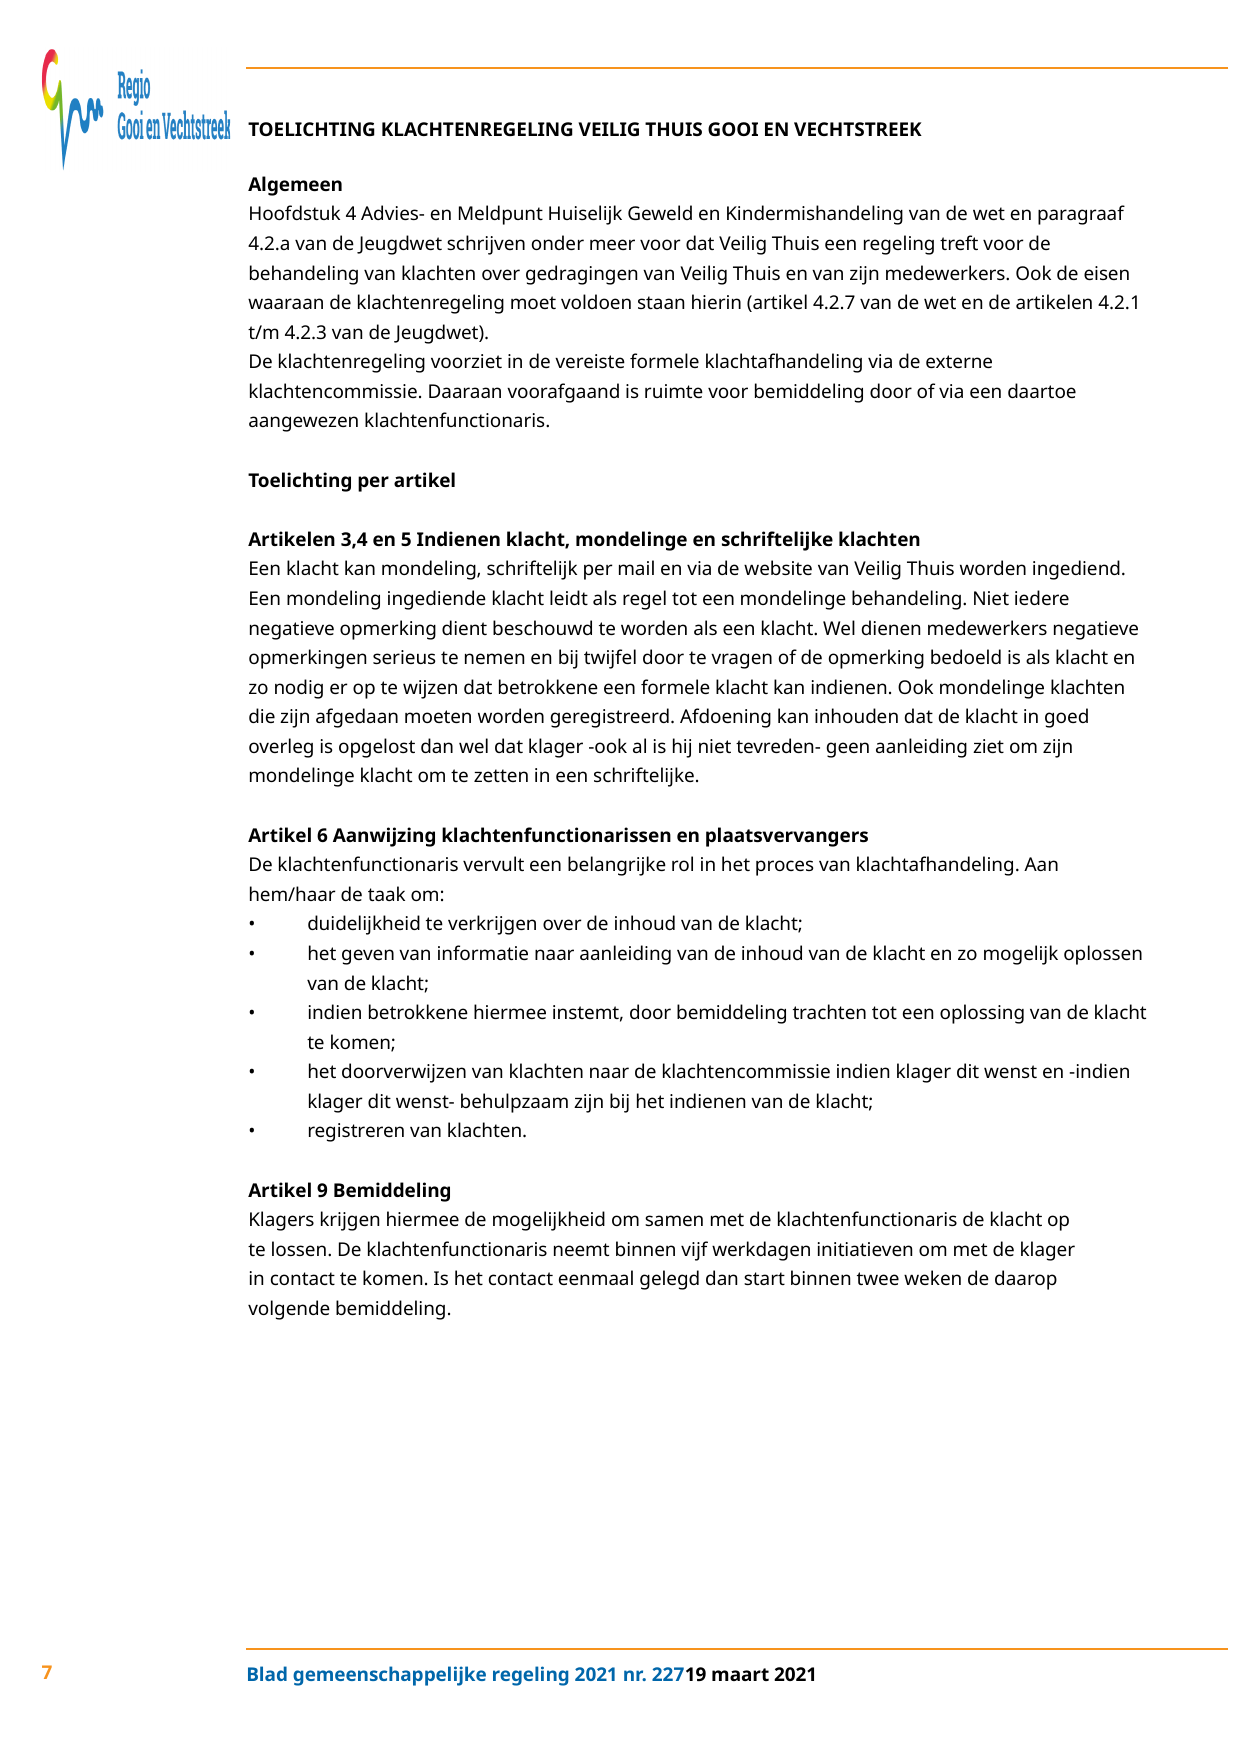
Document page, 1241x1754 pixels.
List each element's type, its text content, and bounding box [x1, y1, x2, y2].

list indien betrokkene hiermee instemt, door bemiddeling trachten tot een oplossing van de klacht te komen; [248, 999, 1152, 1055]
text Hoofdstuk 4 Advies- en Meldpunt Huiselijk Geweld en Kindermishandeling van de wet en paragraaf 4.2.a van de Jeugdwet schrijven onder meer voor dat Veilig Thuis een regeling treft voor de behandeling van klachten over gedragingen van Veilig Thuis en van zijn medewerkers. Ook de eisen waaraan de klachtenregeling moet voldoen staan hierin (artikel 4.2.7 van de wet en de artikelen 4.2.1 t/m 4.2.3 van de Jeugdwet). [248, 201, 1152, 345]
picture [41, 47, 231, 172]
list duidelijkheid te verkrijgen over de inhoud van de klacht; [248, 911, 1152, 936]
text Artikel 9 Bemiddeling [248, 1177, 1152, 1203]
list het geven van informatie naar aanleiding van de inhoud van de klacht en zo mogelijk oplossen van de klacht; [248, 940, 1152, 996]
list registreren van klachten. [248, 1118, 1152, 1143]
text Toelichting per artikel [248, 467, 1152, 493]
list het doorverwijzen van klachten naar de klachtencommissie indien klager dit wenst en -indien klager dit wenst- behulpzaam zijn bij het indienen van de klacht; [248, 1058, 1152, 1114]
text Algemeen [248, 171, 1152, 197]
text hem/haar de taak om: [248, 881, 1152, 907]
text Een klacht kan mondeling, schriftelijk per mail en via de website van Veilig Thuis worden ingediend. Een mondeling ingediende klacht leidt als regel tot een mondelinge behandeling. Niet iedere negatieve opmerking dient beschouwd te worden als een klacht. Wel dienen medewerkers negatieve opmerkingen serieus te nemen en bij twijfel door te vragen of de opmerking bedoeld is als klacht en zo nodig er op te wijzen dat betrokkene een formele klacht kan indienen. Ook mondelinge klachten die zijn afgedaan moeten worden geregistreerd. Afdoening kan inhouden dat de klacht in goed overleg is opgelost dan wel dat klager -ook al is hij niet tevreden- geen aanleiding ziet om zijn mondelinge klacht om te zetten in een schriftelijke. [248, 556, 1152, 788]
text te lossen. De klachtenfunctionaris neemt binnen vijf werkdagen initiatieven om met de klager [248, 1236, 1152, 1262]
text Artikelen 3,4 en 5 Indienen klacht, mondelinge en schriftelijke klachten [248, 526, 1152, 552]
text TOELICHTING KLACHTENREGELING VEILIG THUIS GOOI EN VECHTSTREEK [248, 116, 1152, 141]
text Klagers krijgen hiermee de mogelijkheid om samen met de klachtenfunctionaris de klacht op [248, 1206, 1152, 1232]
text De klachtenregeling voorziet in de vereiste formele klachtafhandeling via de externe klachtencommissie. Daaraan voorafgaand is ruimte voor bemiddeling door of via een daartoe aangewezen klachtenfunctionaris. [248, 348, 1152, 433]
text in contact te komen. Is het contact eenmaal gelegd dan start binnen twee weken de daarop [248, 1266, 1152, 1291]
text volgende bemiddeling. [248, 1295, 1152, 1321]
text Artikel 6 Aanwijzing klachtenfunctionarissen en plaatsvervangers [248, 822, 1152, 848]
text De klachtenfunctionaris vervult een belangrijke rol in het proces van klachtafhandeling. Aan [248, 851, 1152, 877]
